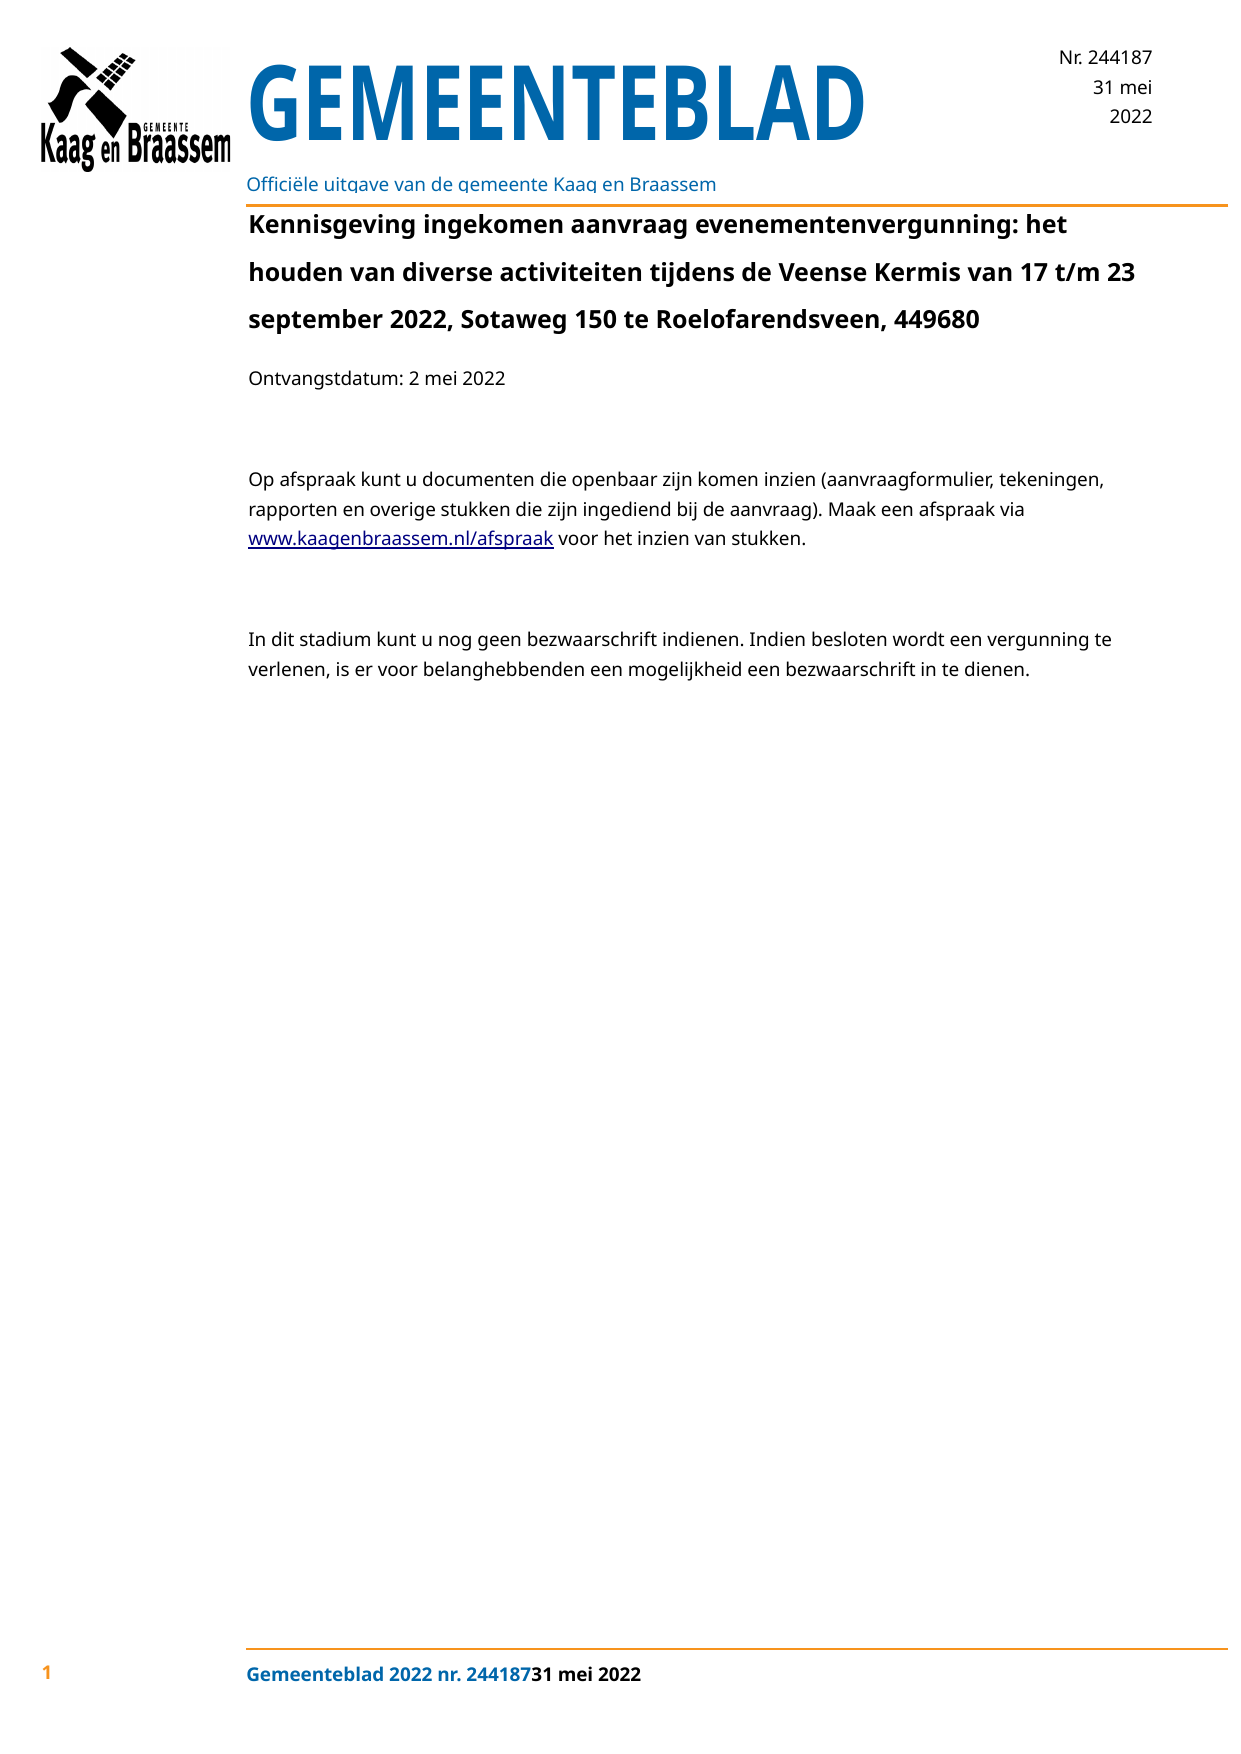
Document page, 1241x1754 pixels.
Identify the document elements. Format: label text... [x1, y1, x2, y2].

picture [41, 47, 231, 172]
text Ontvangstdatum: 2 mei 2022 [248, 366, 1152, 391]
text Kennisgeving ingekomen aanvraag evenementenvergunning: het houden van diverse activiteiten tijdens de Veense Kermis van 17 t/m 23 september 2022, Sotaweg 150 te Roelofarendsveen, 449680 [248, 207, 1152, 336]
text Op afspraak kunt u documenten die openbaar zijn komen inzien (aanvraagformulier, tekeningen, rapporten en overige stukken die zijn ingediend bij de aanvraag). Maak een afspraak via www.kaagenbraassem.nl/afspraak voor het inzien van stukken. [248, 466, 1152, 551]
text In dit stadium kunt u nog geen bezwaarschrift indienen. Indien besloten wordt een vergunning te verlenen, is er voor belanghebbenden een mogelijkheid een bezwaarschrift in te dienen. [248, 626, 1152, 682]
